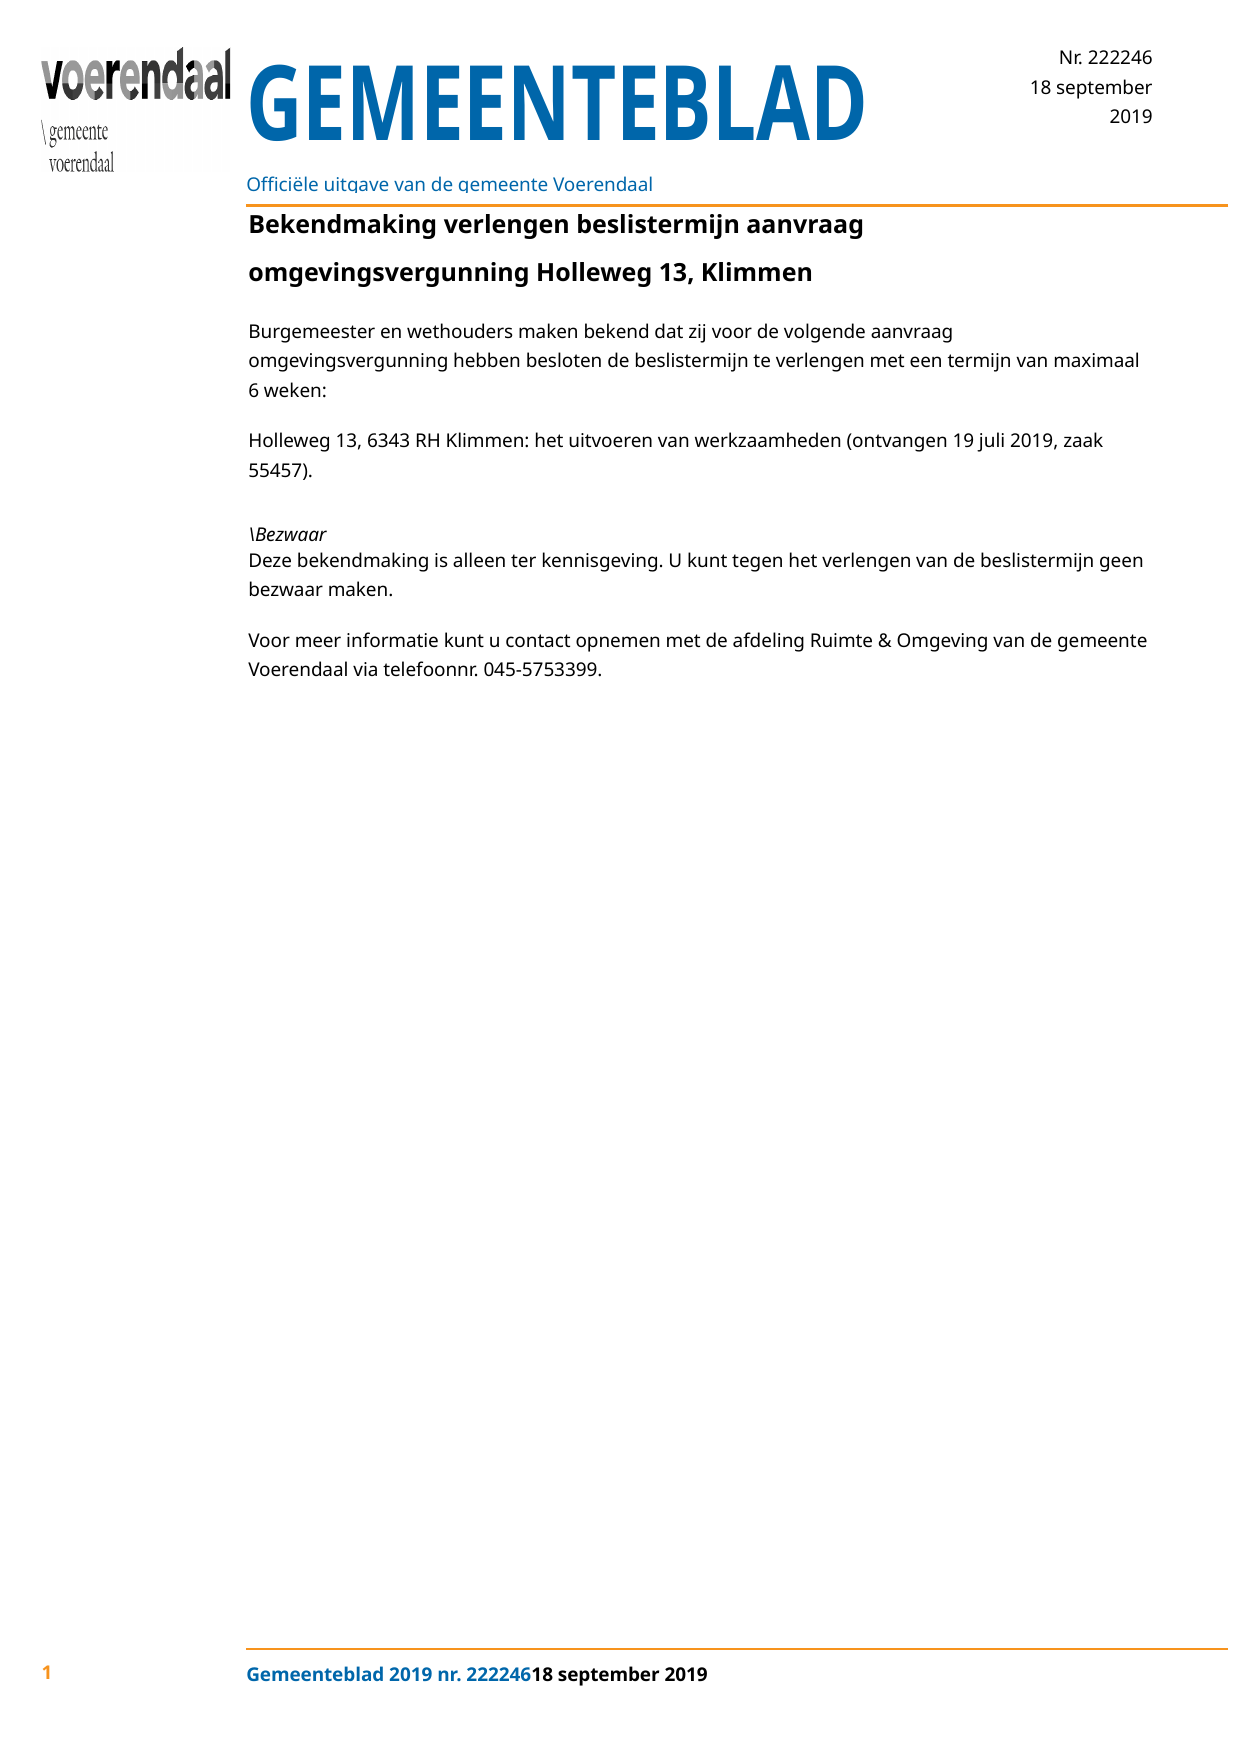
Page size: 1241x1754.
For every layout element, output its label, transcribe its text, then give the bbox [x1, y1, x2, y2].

text Deze bekendmaking is alleen ter kennisgeving. U kunt tegen het verlengen van de beslistermijn geen bezwaar maken. [248, 547, 1152, 602]
picture [41, 47, 231, 172]
text Bekendmaking verlengen beslistermijn aanvraag omgevingsvergunning Holleweg 13, Klimmen [248, 207, 1152, 288]
text Voor meer informatie kunt u contact opnemen met de afdeling Ruimte & Omgeving van de gemeente Voerendaal via telefoonnr. 045-5753399. [248, 627, 1152, 682]
text \Bezwaar [248, 521, 1152, 547]
text Holleweg 13, 6343 RH Klimmen: het uitvoeren van werkzaamheden (ontvangen 19 juli 2019, zaak 55457). [248, 427, 1152, 483]
text Burgemeester en wethouders maken bekend dat zij voor de volgende aanvraag omgevingsvergunning hebben besloten de beslistermijn te verlengen met een termijn van maximaal 6 weken: [248, 318, 1152, 403]
